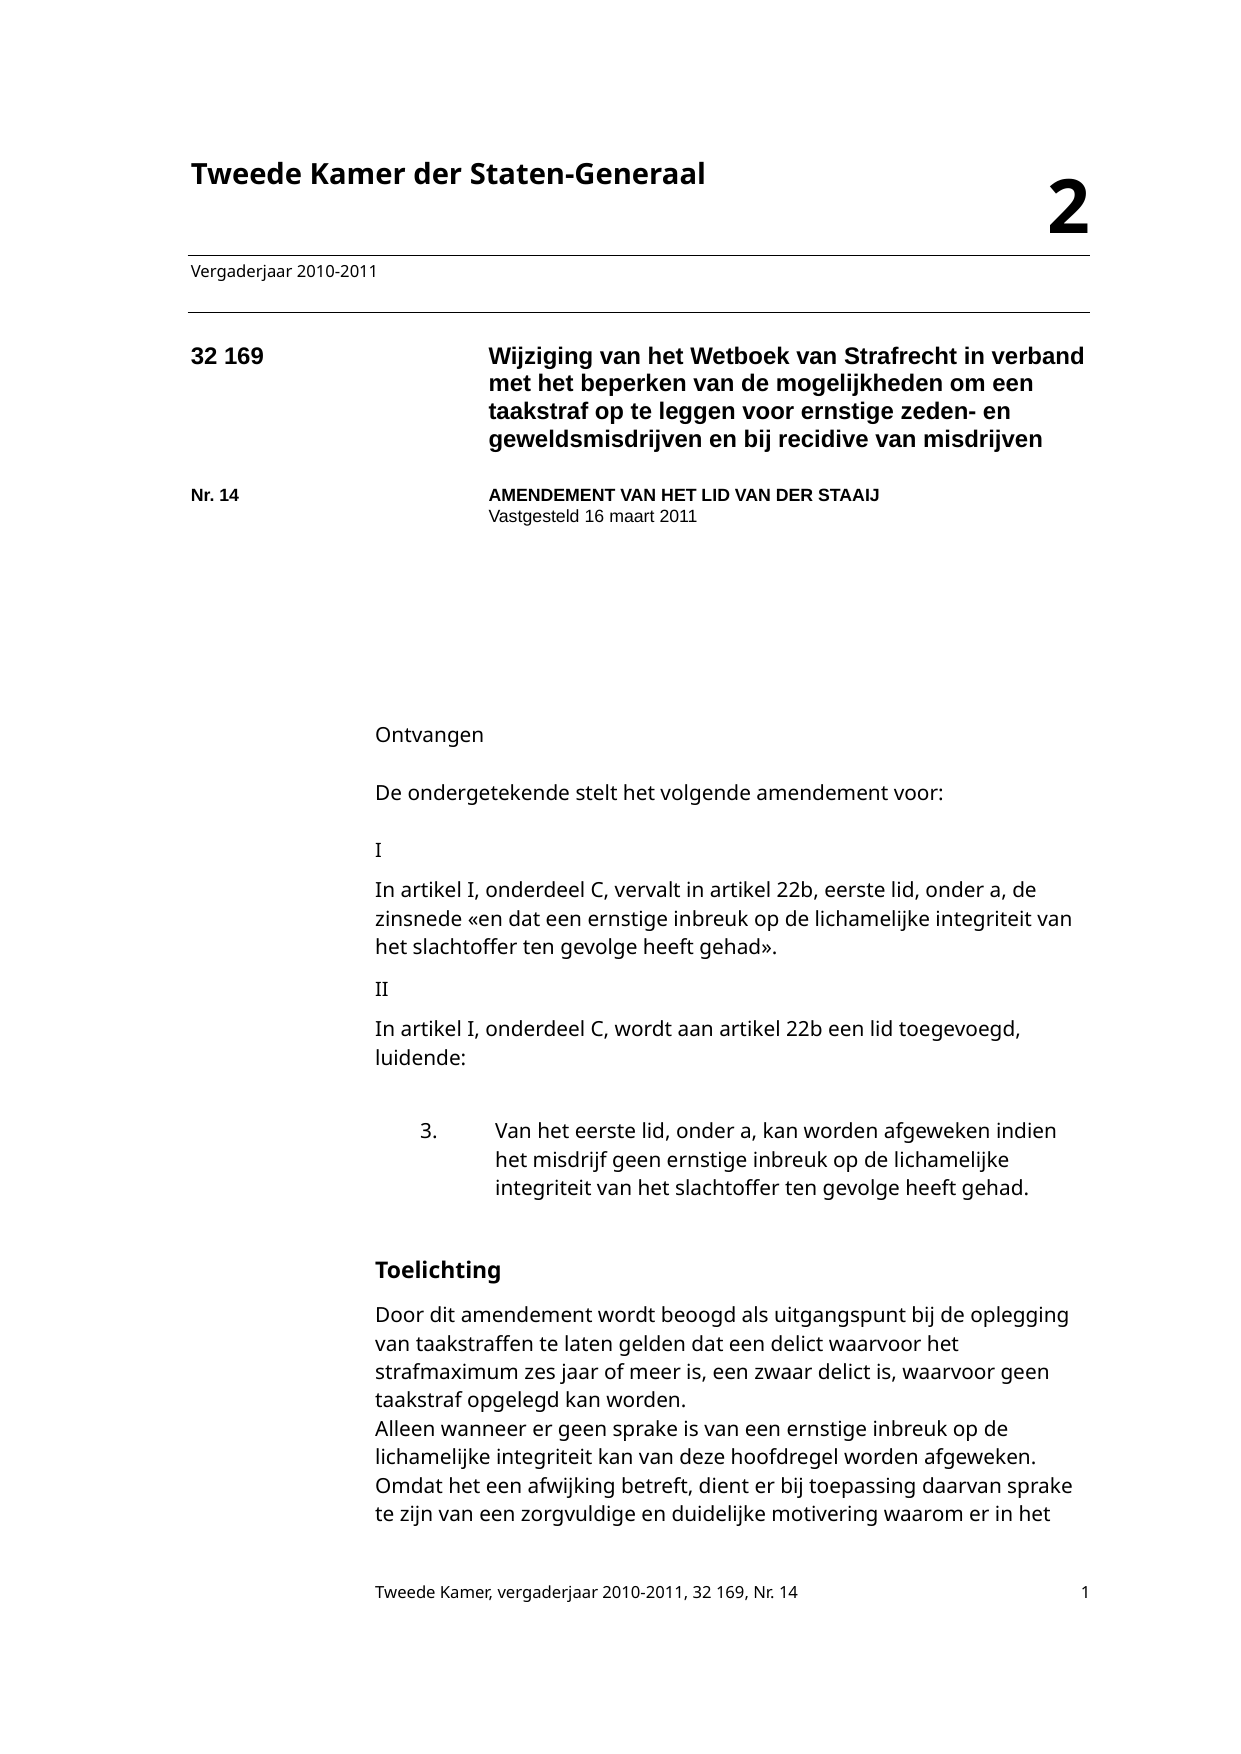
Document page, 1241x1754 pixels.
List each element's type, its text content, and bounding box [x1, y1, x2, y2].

table_cell [485, 256, 1090, 312]
text Door dit amendement wordt beoogd als uitgangspunt bij de oplegging van taakstraffen te laten gelden dat een delict waarvoor het strafmaximum zes jaar of meer is, een zwaar delict is, waarvoor geen taakstraf opgelegd kan worden. [375, 1300, 1090, 1414]
table_header Tweede Kamer der Staten-Generaal [188, 150, 909, 255]
table_cell Vergaderjaar 2010-2011 [188, 256, 485, 312]
table_cell [188, 313, 485, 339]
text Ontvangen [375, 720, 1090, 748]
table_cell Wijziging van het Wetboek van Strafrecht in verband met het beperken van de mogelijkheden om een taakstraf op te leggen voor ernstige zeden- en geweldsmisdrijven en bij recidive van misdrijven [485, 339, 1090, 482]
text Alleen wanneer er geen sprake is van een ernstige inbreuk op de lichamelijke integriteit kan van deze hoofdregel worden afgeweken. Omdat het een afwijking betreft, dient er bij toepassing daarvan sprake te zijn van een zorgvuldige en duidelijke motivering waarom er in het [375, 1414, 1090, 1528]
text II [375, 976, 1090, 1003]
text In artikel I, onderdeel C, vervalt in artikel 22b, eerste lid, onder a, de zinsnede «en dat een ernstige inbreuk op de lichamelijke integriteit van het slachtoffer ten gevolge heeft gehad». [375, 875, 1090, 961]
subtitle Toelichting [375, 1254, 1090, 1285]
text De ondergetekende stelt het volgende amendement voor: [375, 778, 1090, 807]
table_header 2 [910, 150, 1090, 255]
table_cell AMENDEMENT VAN HET LID VAN DER STAAIJ Vastgesteld 16 maart 2011 [485, 482, 1090, 601]
table_cell 32 169 [188, 339, 485, 482]
list Van het eerste lid, onder a, kan worden afgeweken indien het misdrijf geen ernstige inbreuk op de lichamelijke integriteit van het slachtoffer ten gevolge heeft gehad. [420, 1116, 1090, 1202]
text In artikel I, onderdeel C, wordt aan artikel 22b een lid toegevoegd, luidende: [375, 1014, 1090, 1071]
table_cell Nr. 14 [188, 482, 485, 601]
table_cell [485, 313, 1090, 339]
text I [375, 837, 1090, 863]
